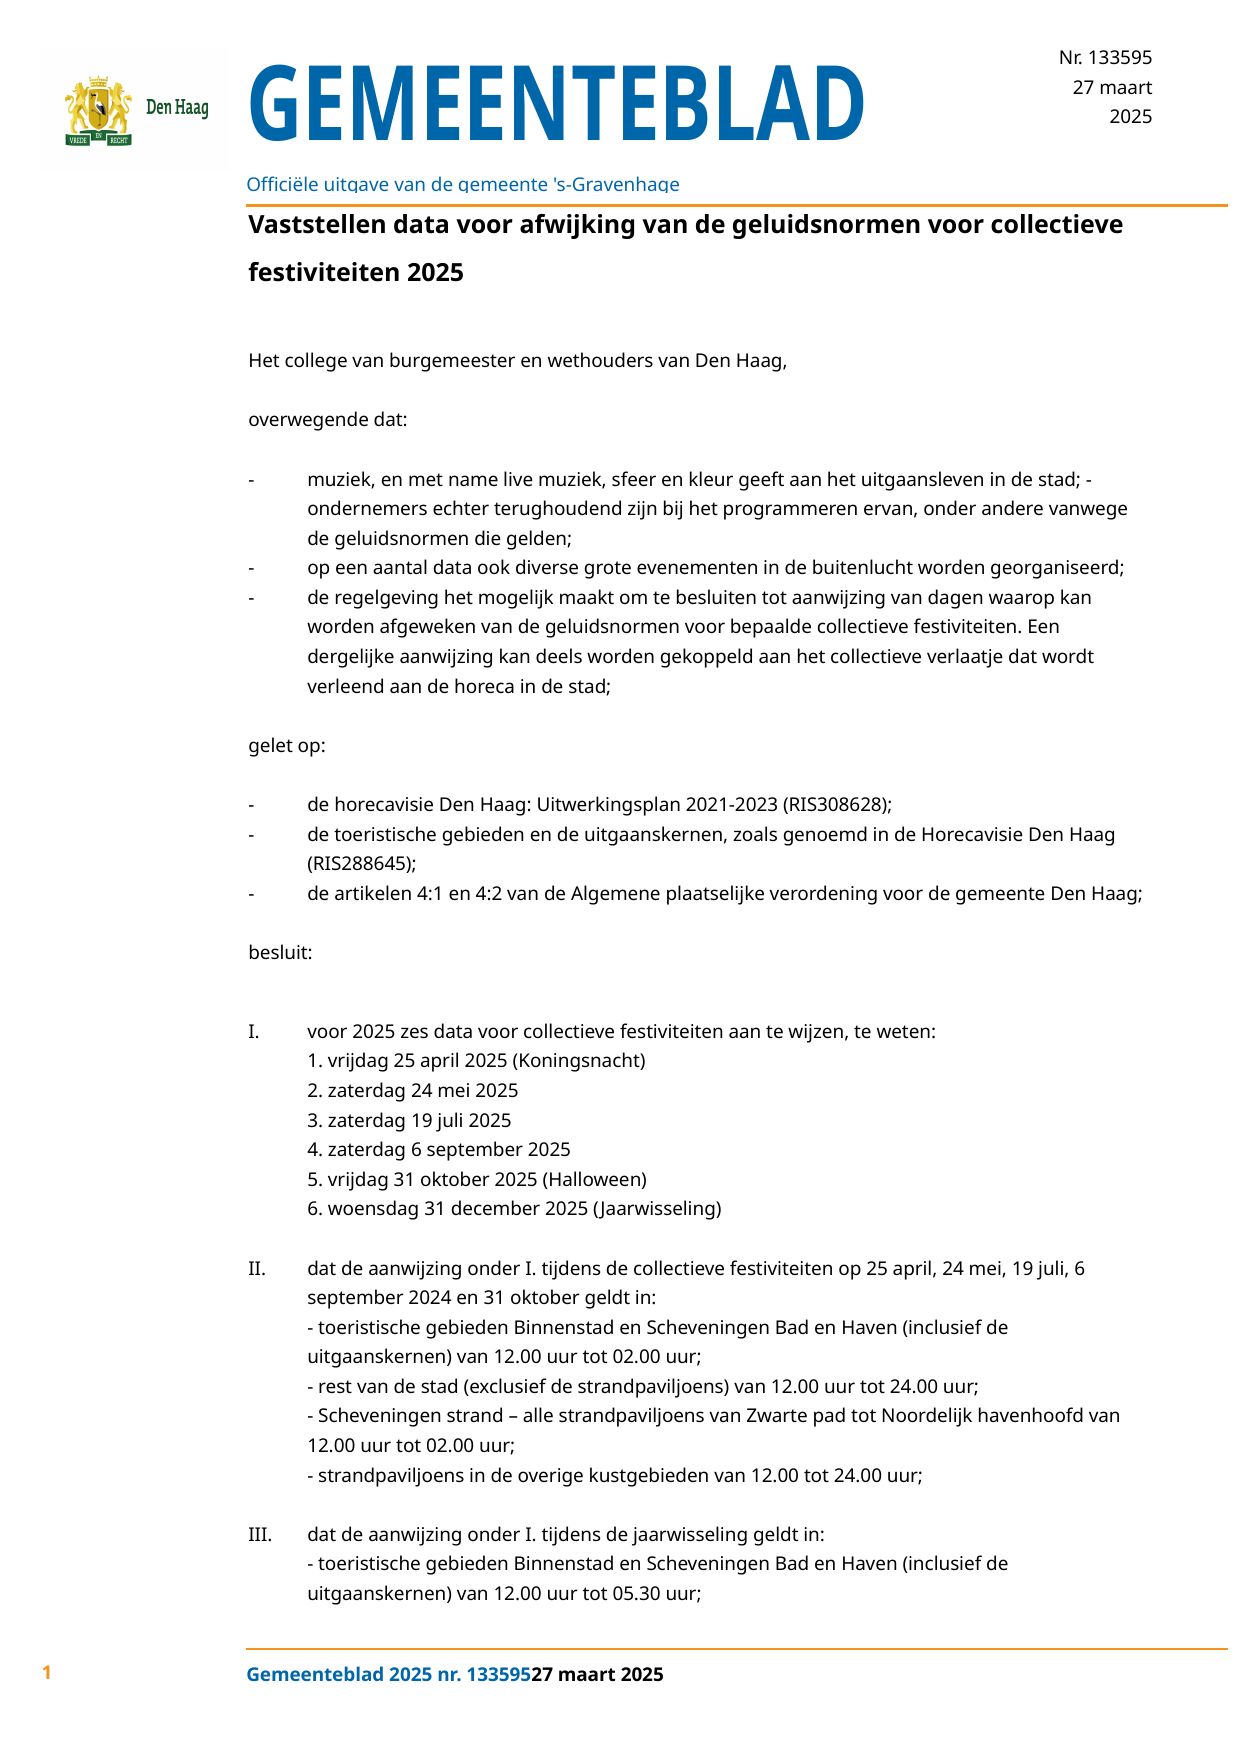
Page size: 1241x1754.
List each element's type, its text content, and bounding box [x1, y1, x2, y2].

text Het college van burgemeester en wethouders van Den Haag, [248, 347, 1152, 373]
text besluit: [248, 939, 1152, 965]
list - Scheveningen strand – alle strandpaviljoens van Zwarte pad tot Noordelijk havenhoofd van 12.00 uur tot 02.00 uur; [248, 1403, 1152, 1458]
list op een aantal data ook diverse grote evenementen in de buitenlucht worden georganiseerd; [248, 554, 1152, 580]
list - rest van de stad (exclusief de strandpaviljoens) van 12.00 uur tot 24.00 uur; [248, 1373, 1152, 1399]
list 2. zaterdag 24 mei 2025 [248, 1077, 1152, 1103]
list 4. zaterdag 6 september 2025 [248, 1136, 1152, 1162]
list muziek, en met name live muziek, sfeer en kleur geeft aan het uitgaansleven in de stad; - ondernemers echter terughoudend zijn bij het programmeren ervan, onder andere vanwege de geluidsnormen die gelden; [248, 466, 1152, 551]
list de regelgeving het mogelijk maakt om te besluiten tot aanwijzing van dagen waarop kan worden afgeweken van de geluidsnormen voor bepaalde collectieve festiviteiten. Een dergelijke aanwijzing kan deels worden gekoppeld aan het collectieve verlaatje dat wordt verleend aan de horeca in de stad; [248, 584, 1152, 699]
list de artikelen 4:1 en 4:2 van de Algemene plaatselijke verordening voor de gemeente Den Haag; [248, 880, 1152, 906]
list de toeristische gebieden en de uitgaanskernen, zoals genoemd in de Horecavisie Den Haag (RIS288645); [248, 821, 1152, 876]
list 1. vrijdag 25 april 2025 (Koningsnacht) [248, 1048, 1152, 1073]
list voor 2025 zes data voor collectieve festiviteiten aan te wijzen, te weten: [248, 1018, 1152, 1044]
text gelet op: [248, 732, 1152, 758]
list - strandpaviljoens in de overige kustgebieden van 12.00 tot 24.00 uur; [248, 1462, 1152, 1487]
text Vaststellen data voor afwijking van de geluidsnormen voor collectieve festiviteiten 2025 [248, 207, 1152, 288]
picture [41, 47, 231, 172]
list dat de aanwijzing onder I. tijdens de collectieve festiviteiten op 25 april, 24 mei, 19 juli, 6 september 2024 en 31 oktober geldt in: [248, 1255, 1152, 1310]
list 5. vrijdag 31 oktober 2025 (Halloween) [248, 1166, 1152, 1192]
list dat de aanwijzing onder I. tijdens de jaarwisseling geldt in: [248, 1521, 1152, 1547]
list 3. zaterdag 19 juli 2025 [248, 1107, 1152, 1132]
text overwegende dat: [248, 407, 1152, 432]
list - toeristische gebieden Binnenstad en Scheveningen Bad en Haven (inclusief de uitgaanskernen) van 12.00 uur tot 02.00 uur; [248, 1314, 1152, 1369]
list de horecavisie Den Haag: Uitwerkingsplan 2021-2023 (RIS308628); [248, 791, 1152, 817]
list 6. woensdag 31 december 2025 (Jaarwisseling) [248, 1196, 1152, 1221]
list - toeristische gebieden Binnenstad en Scheveningen Bad en Haven (inclusief de uitgaanskernen) van 12.00 uur tot 05.30 uur; [248, 1551, 1152, 1606]
